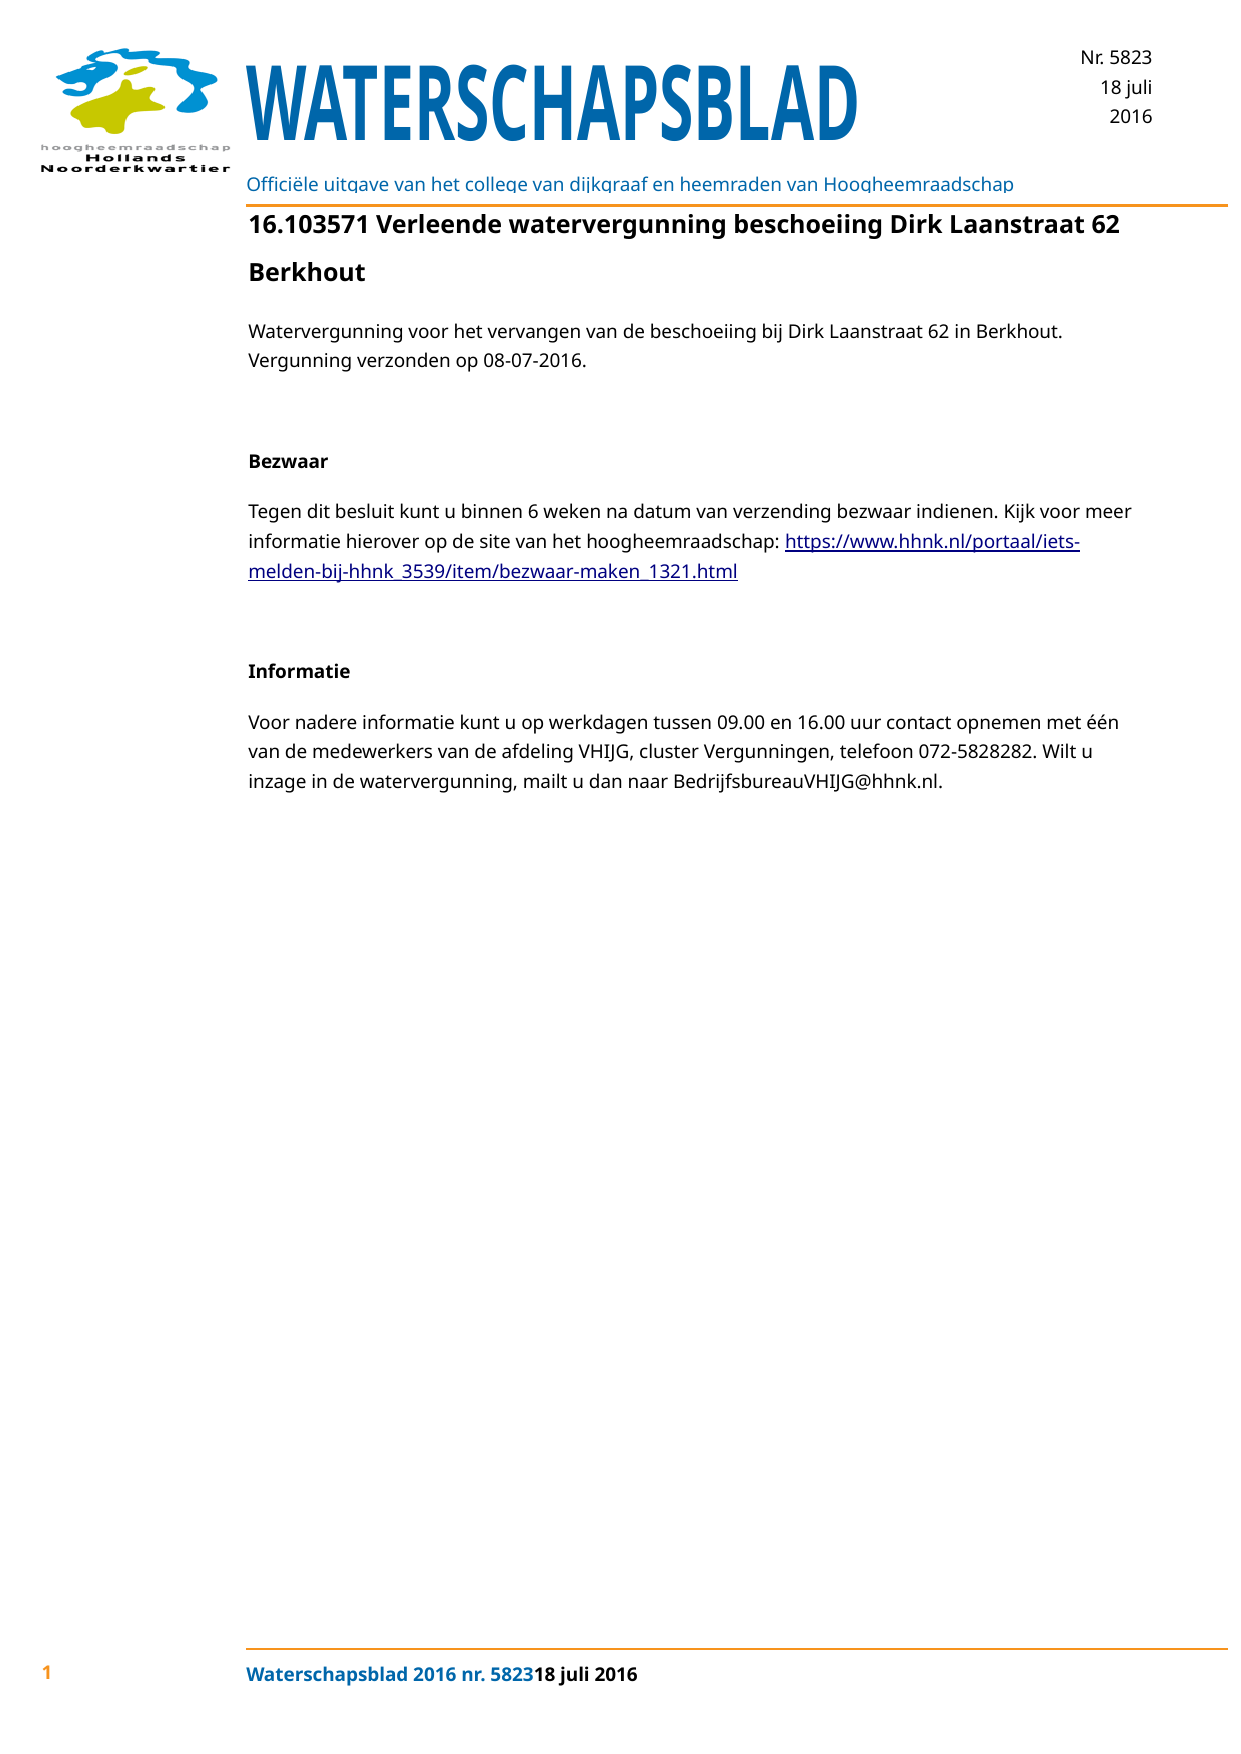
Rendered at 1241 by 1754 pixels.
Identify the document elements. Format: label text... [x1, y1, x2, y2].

text Voor nadere informatie kunt u op werkdagen tussen 09.00 en 16.00 uur contact opnemen met één van de medewerkers van de afdeling VHIJG, cluster Vergunningen, telefoon 072-5828282. Wilt u inzage in de watervergunning, mailt u dan naar BedrijfsbureauVHIJG@hhnk.nl. [248, 709, 1152, 794]
text Tegen dit besluit kunt u binnen 6 weken na datum van verzending bezwaar indienen. Kijk voor meer informatie hierover op de site van het hoogheemraadschap: https://www.hhnk.nl/portaal/iets-melden-bij-hhnk_3539/item/bezwaar-maken_1321.html [248, 499, 1152, 584]
text 16.103571 Verleende watervergunning beschoeiing Dirk Laanstraat 62 Berkhout [248, 207, 1152, 288]
text Informatie [248, 659, 1152, 684]
text Watervergunning voor het vervangen van de beschoeiing bij Dirk Laanstraat 62 in Berkhout. Vergunning verzonden op 08-07-2016. [248, 318, 1152, 373]
text Bezwaar [248, 448, 1152, 474]
picture [41, 47, 231, 172]
